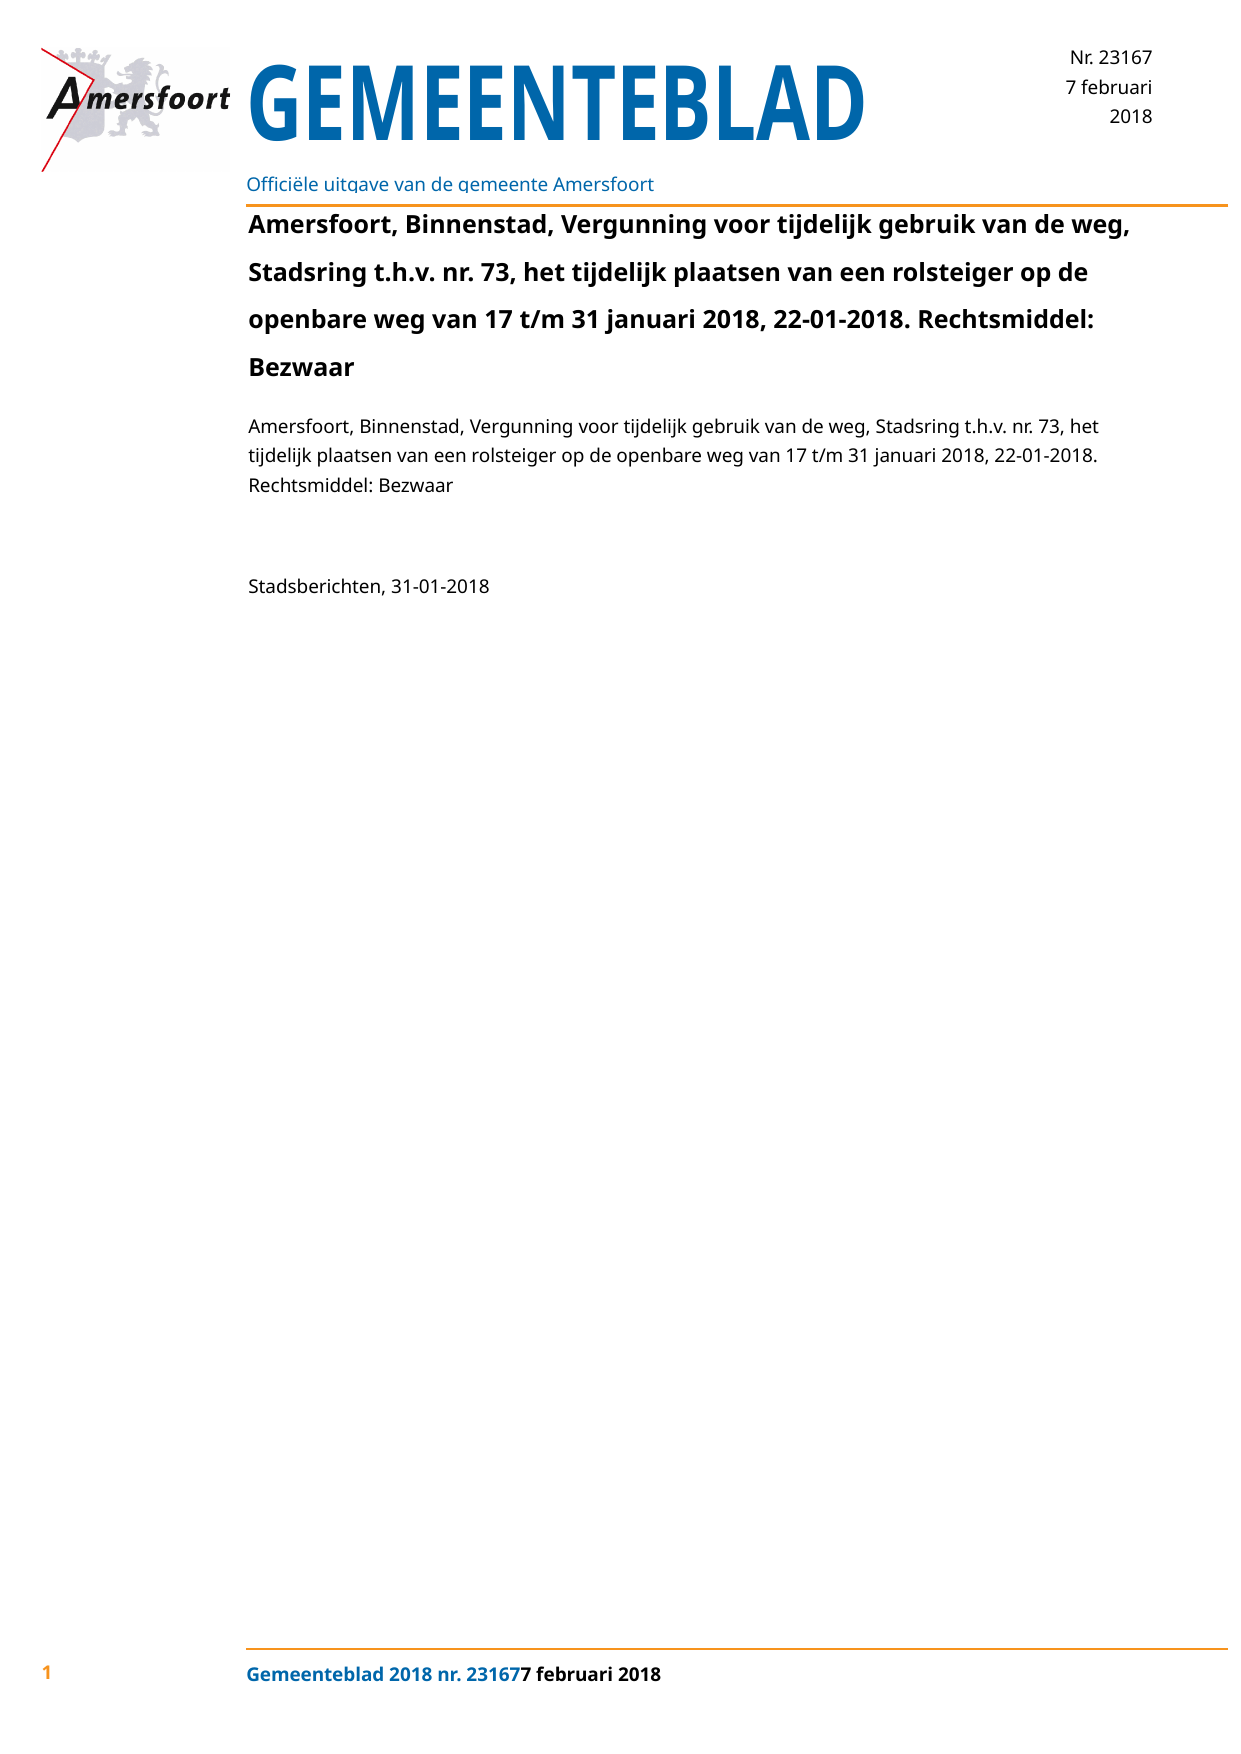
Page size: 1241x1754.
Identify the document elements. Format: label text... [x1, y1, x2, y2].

text Amersfoort, Binnenstad, Vergunning voor tijdelijk gebruik van de weg, Stadsring t.h.v. nr. 73, het tijdelijk plaatsen van een rolsteiger op de openbare weg van 17 t/m 31 januari 2018, 22-01-2018. Rechtsmiddel: Bezwaar [248, 413, 1152, 498]
text Stadsberichten, 31-01-2018 [248, 573, 1152, 599]
picture [41, 47, 231, 172]
text Amersfoort, Binnenstad, Vergunning voor tijdelijk gebruik van de weg, Stadsring t.h.v. nr. 73, het tijdelijk plaatsen van een rolsteiger op de openbare weg van 17 t/m 31 januari 2018, 22-01-2018. Rechtsmiddel: Bezwaar [248, 207, 1152, 384]
